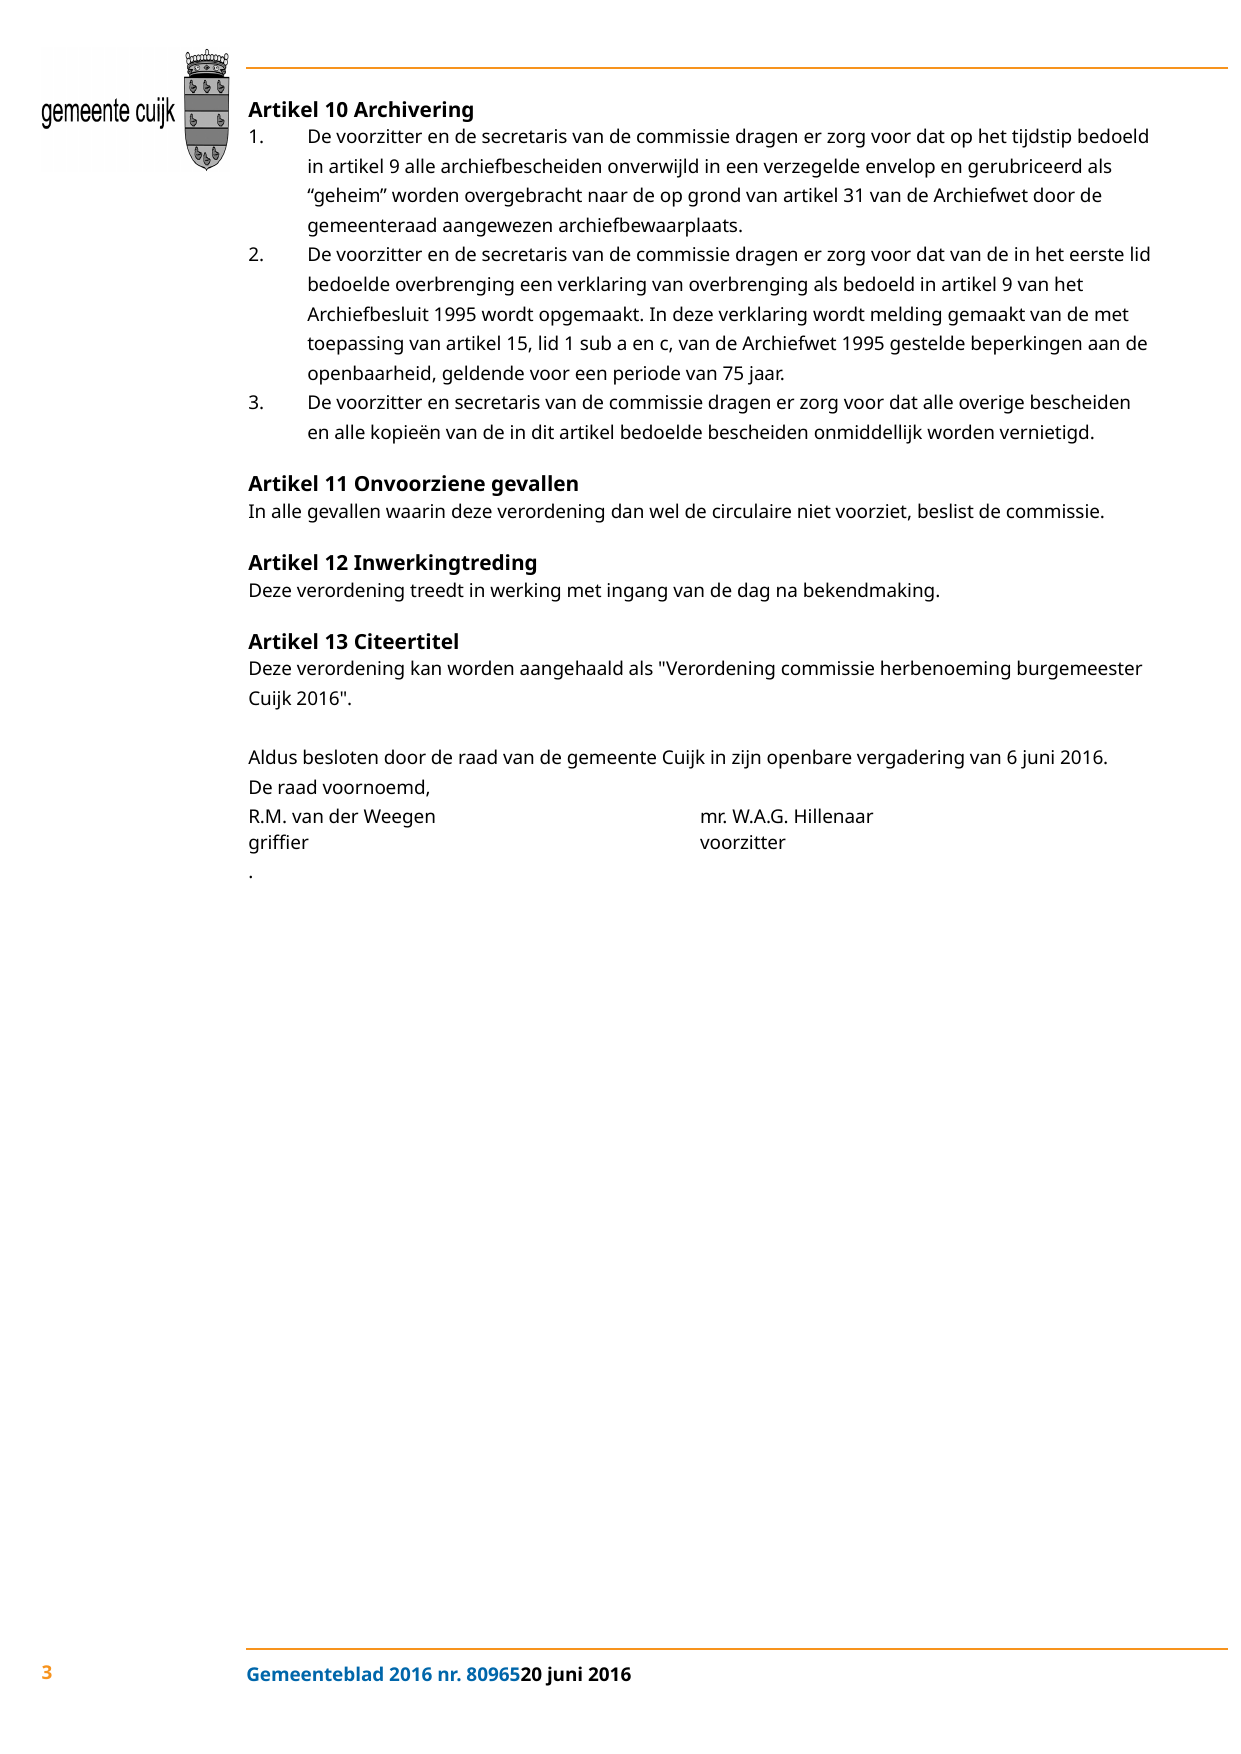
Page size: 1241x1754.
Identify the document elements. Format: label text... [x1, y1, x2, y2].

text De raad voornoemd, [248, 774, 1152, 800]
text Aldus besloten door de raad van de gemeente Cuijk in zijn openbare vergadering van 6 juni 2016. [248, 744, 1152, 770]
text Artikel 13 Citeertitel [248, 627, 1152, 656]
picture [41, 47, 231, 172]
table_header mr. W.A.G. Hillenaar [700, 804, 1152, 829]
text Artikel 12 Inwerkingtreding [248, 548, 1152, 577]
table_header R.M. van der Weegen [248, 804, 700, 829]
text Artikel 10 Archivering [248, 95, 1152, 123]
list De voorzitter en de secretaris van de commissie dragen er zorg voor dat op het tijdstip bedoeld in artikel 9 alle archiefbescheiden onverwijld in een verzegelde envelop en gerubriceerd als “geheim” worden overgebracht naar de op grond van artikel 31 van de Archiefwet door de gemeenteraad aangewezen archiefbewaarplaats. [248, 123, 1152, 238]
list De voorzitter en de secretaris van de commissie dragen er zorg voor dat van de in het eerste lid bedoelde overbrenging een verklaring van overbrenging als bedoeld in artikel 9 van het Archiefbesluit 1995 wordt opgemaakt. In deze verklaring wordt melding gemaakt van de met toepassing van artikel 15, lid 1 sub a en c, van de Archiefwet 1995 gestelde beperkingen aan de openbaarheid, geldende voor een periode van 75 jaar. [248, 242, 1152, 386]
table_cell voorzitter [700, 829, 1152, 855]
text In alle gevallen waarin deze verordening dan wel de circulaire niet voorziet, beslist de commissie. [248, 498, 1152, 524]
text Deze verordening kan worden aangehaald als "Verordening commissie herbenoeming burgemeester Cuijk 2016". [248, 656, 1152, 711]
list De voorzitter en secretaris van de commissie dragen er zorg voor dat alle overige bescheiden en alle kopieën van de in dit artikel bedoelde bescheiden onmiddellijk worden vernietigd. [248, 389, 1152, 445]
text Artikel 11 Onvoorziene gevallen [248, 469, 1152, 498]
table_cell griffier [248, 829, 700, 855]
text . [248, 858, 1152, 884]
text Deze verordening treedt in werking met ingang van de dag na bekendmaking. [248, 577, 1152, 602]
